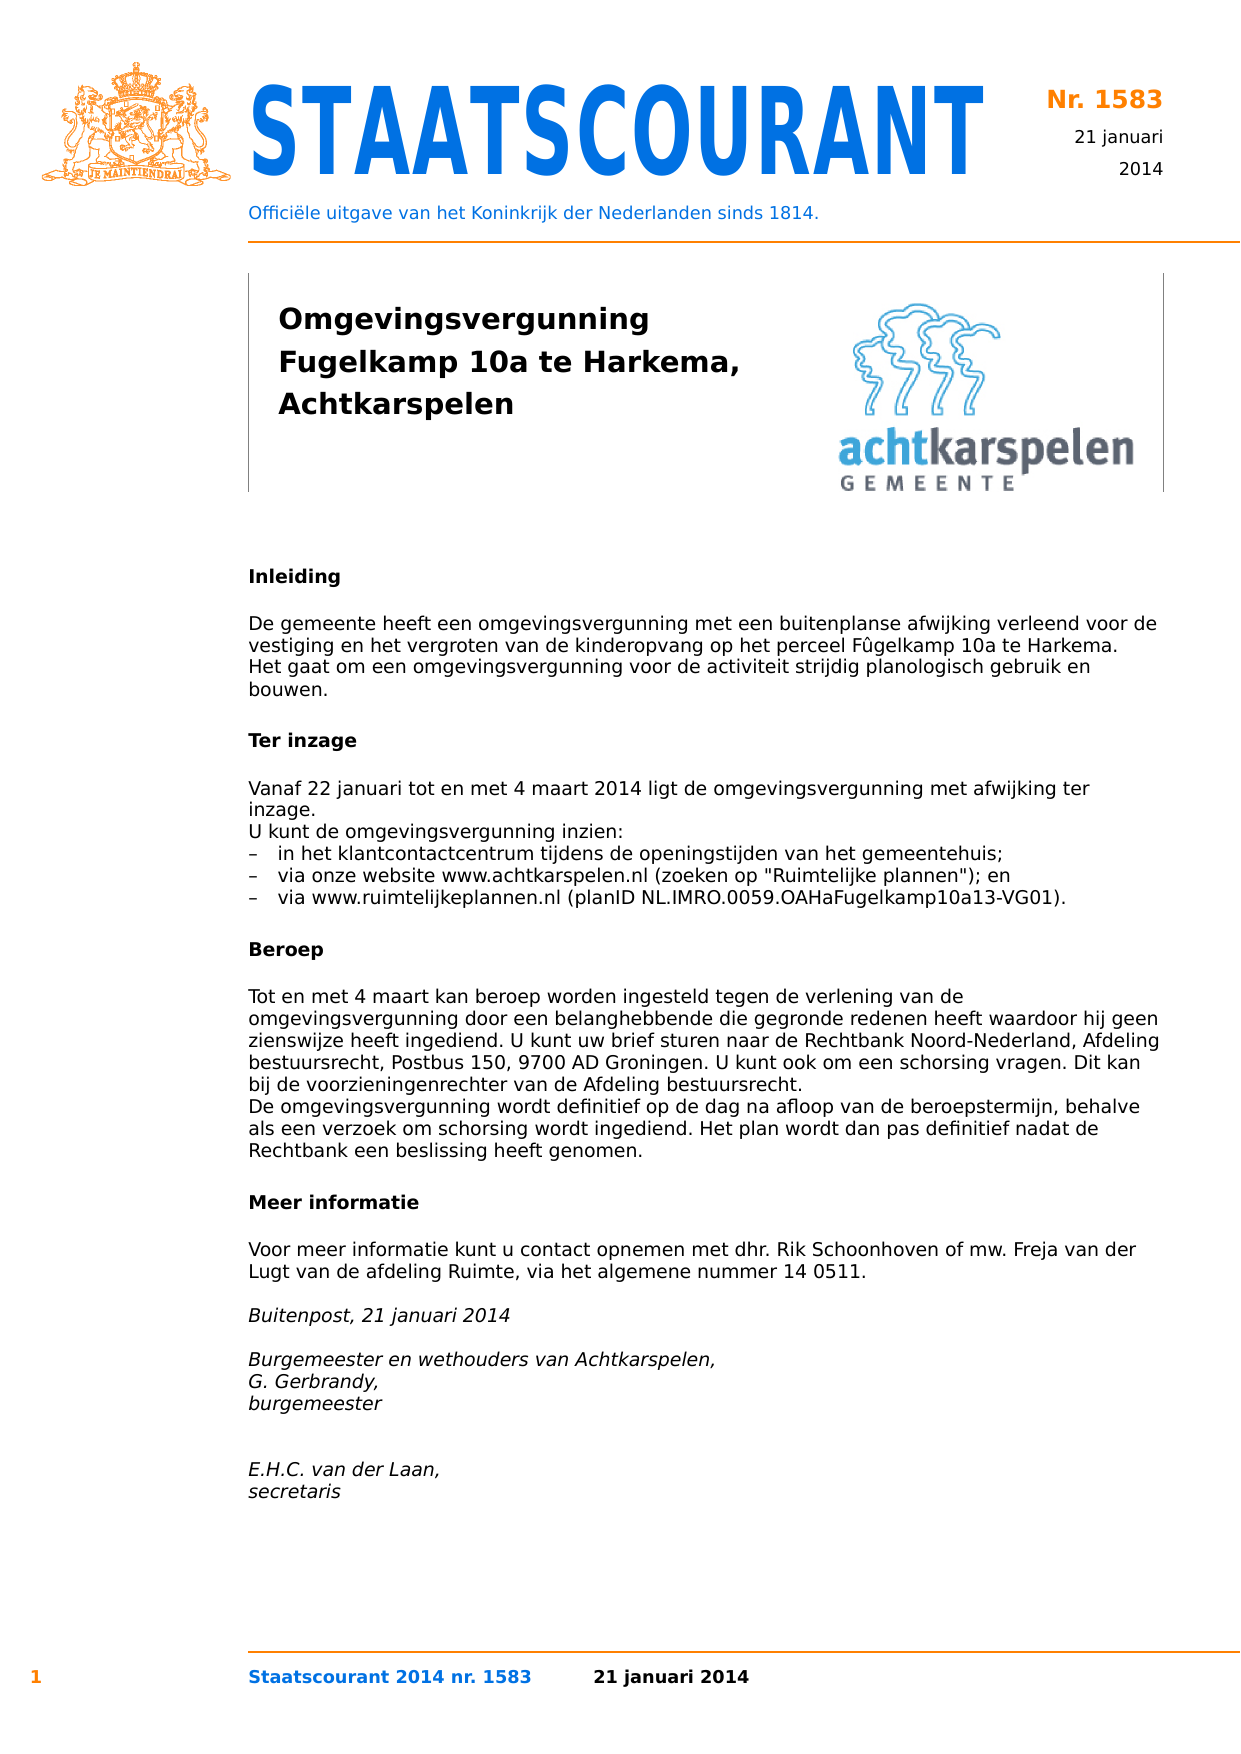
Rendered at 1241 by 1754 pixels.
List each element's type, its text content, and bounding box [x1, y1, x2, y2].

table_cell 2014 [998, 153, 1240, 203]
text Voor meer informatie kunt u contact opnemen met dhr. Rik Schoonhoven of mw. Freja van der Lugt van de afdeling Ruimte, via het algemene nummer 14 0511. [248, 1239, 1163, 1283]
text – via onze website www.achtkarspelen.nl (zoeken op "Ruimtelijke plannen"); en [248, 865, 1163, 887]
table_cell Officiële uitgave van het Koninkrijk der Nederlanden sinds 1814. [248, 203, 1240, 241]
text Tot en met 4 maart kan beroep worden ingesteld tegen de verlening van de omgevingsvergunning door een belanghebbende die gegronde redenen heeft waardoor hij geen zienswijze heeft ingediend. U kunt uw brief sturen naar de Rechtbank Noord-Nederland, Afdeling bestuursrecht, Postbus 150, 9700 AD Groningen. U kunt ook om een schorsing vragen. Dit kan bij de voorzieningenrechter van de Afdeling bestuursrecht. [248, 986, 1163, 1096]
subtitle Beroep [248, 939, 1163, 961]
table_header [25, 62, 248, 241]
subtitle Ter inzage [248, 730, 1163, 752]
picture [838, 302, 1134, 492]
subtitle Omgevingsvergunning Fugelkamp 10a te Harkema, Achtkarspelen [249, 273, 1163, 492]
text Buitenpost, 21 januari 2014 [248, 1305, 1163, 1327]
table_header STAATSCOURANT [248, 62, 998, 203]
table_header Nr. 1583 [998, 62, 1240, 121]
picture [41, 62, 231, 186]
subtitle Inleiding [248, 566, 1163, 587]
table_cell 21 januari [998, 121, 1240, 153]
text – in het klantcontactcentrum tijdens de openingstijden van het gemeentehuis; [248, 843, 1163, 865]
text De omgevingsvergunning wordt definitief op de dag na afloop van de beroepstermijn, behalve als een verzoek om schorsing wordt ingediend. Het plan wordt dan pas definitief nadat de Rechtbank een beslissing heeft genomen. [248, 1096, 1163, 1162]
text E.H.C. van der Laan, secretaris [248, 1437, 1163, 1502]
text Burgemeester en wethouders van Achtkarspelen, G. Gerbrandy, burgemeester [248, 1349, 1163, 1415]
text Vanaf 22 januari tot en met 4 maart 2014 ligt de omgevingsvergunning met afwijking ter inzage. [248, 777, 1163, 821]
text De gemeente heeft een omgevingsvergunning met een buitenplanse afwijking verleend voor de vestiging en het vergroten van de kinderopvang op het perceel Fûgelkamp 10a te Harkema. [248, 612, 1163, 656]
text – via www.ruimtelijkeplannen.nl (planID NL.IMRO.0059.OAHaFugelkamp10a13-VG01). [248, 887, 1163, 909]
subtitle Meer informatie [248, 1192, 1163, 1214]
text U kunt de omgevingsvergunning inzien: [248, 821, 1163, 843]
text Het gaat om een omgevingsvergunning voor de activiteit strijdig planologisch gebruik en bouwen. [248, 656, 1163, 700]
